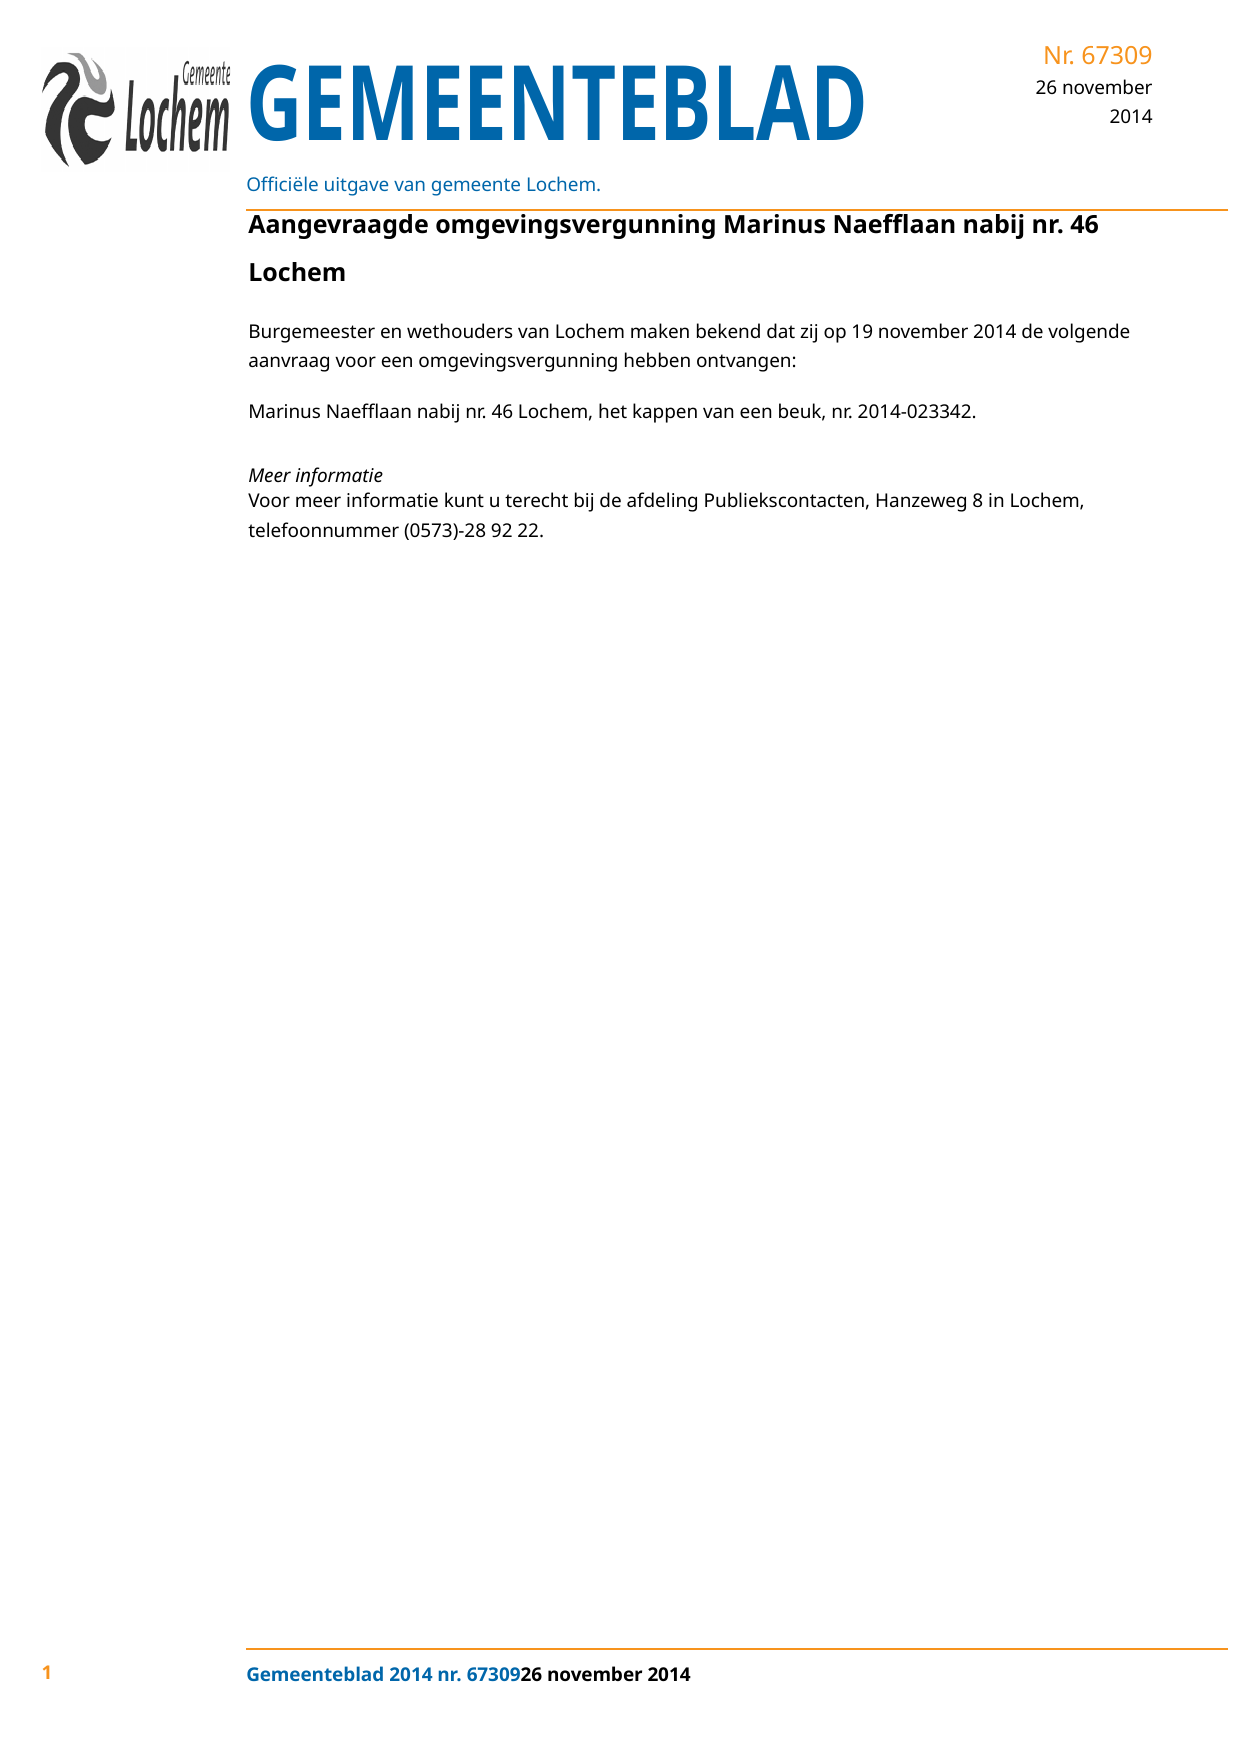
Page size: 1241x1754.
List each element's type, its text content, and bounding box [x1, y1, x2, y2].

text Meer informatie [248, 462, 1152, 488]
picture [41, 47, 231, 172]
text Aangevraagde omgevingsvergunning Marinus Naefflaan nabij nr. 46 Lochem [248, 211, 1152, 288]
text Marinus Naefflaan nabij nr. 46 Lochem, het kappen van een beuk, nr. 2014-023342. [248, 398, 1152, 424]
text Voor meer informatie kunt u terecht bij de afdeling Publiekscontacten, Hanzeweg 8 in Lochem, telefoonnummer (0573)-28 92 22. [248, 488, 1152, 543]
text Burgemeester en wethouders van Lochem maken bekend dat zij op 19 november 2014 de volgende aanvraag voor een omgevingsvergunning hebben ontvangen: [248, 318, 1152, 373]
